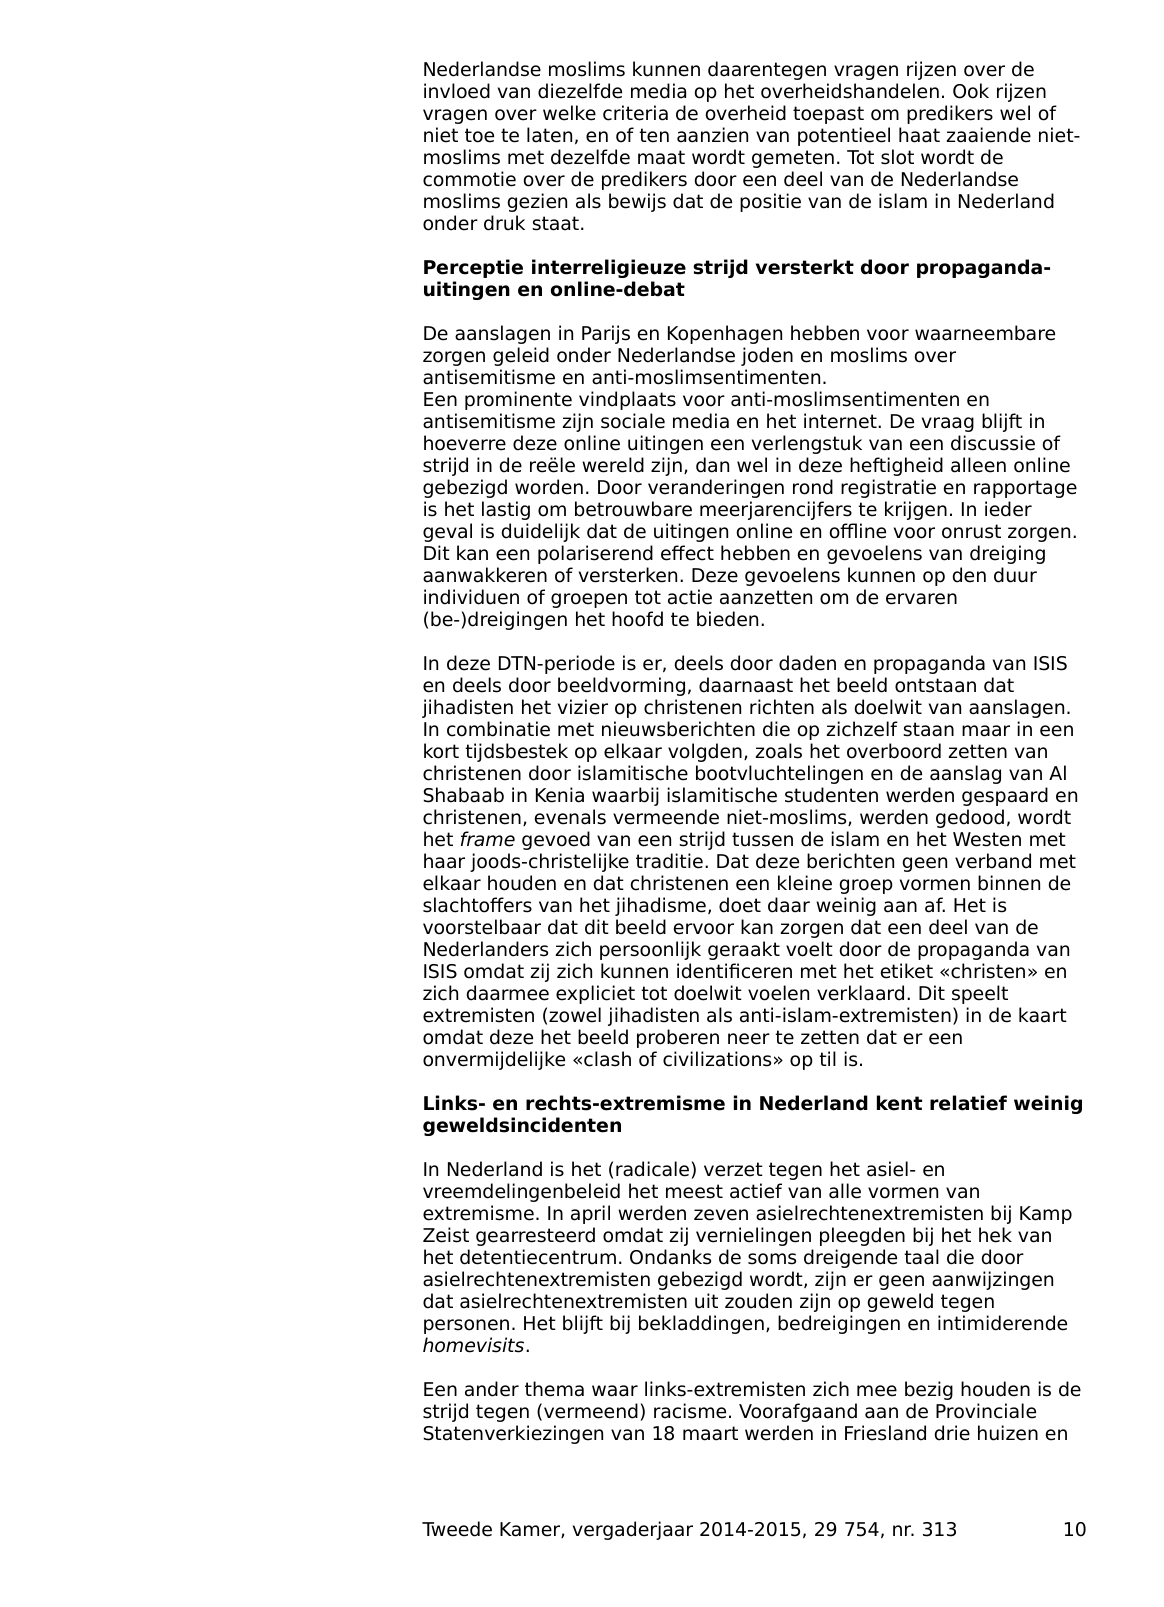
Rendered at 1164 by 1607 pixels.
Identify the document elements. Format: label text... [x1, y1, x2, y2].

subtitle Perceptie interreligieuze strijd versterkt door propaganda-uitingen en online-debat [422, 257, 1087, 301]
text In Nederland is het (radicale) verzet tegen het asiel- en vreemdelingenbeleid het meest actief van alle vormen van extremisme. In april werden zeven asielrechtenextremisten bij Kamp Zeist gearresteerd omdat zij vernielingen pleegden bij het hek van het detentiecentrum. Ondanks de soms dreigende taal die door asielrechtenextremisten gebezigd wordt, zijn er geen aanwijzingen dat asielrechtenextremisten uit zouden zijn op geweld tegen personen. Het blijft bij bekladdingen, bedreigingen en intimiderende homevisits. [422, 1159, 1087, 1357]
text Een ander thema waar links-extremisten zich mee bezig houden is de strijd tegen (vermeend) racisme. Voorafgaand aan de Provinciale Statenverkiezingen van 18 maart werden in Friesland drie huizen en [422, 1379, 1087, 1445]
text In deze DTN-periode is er, deels door daden en propaganda van ISIS en deels door beeldvorming, daarnaast het beeld ontstaan dat jihadisten het vizier op christenen richten als doelwit van aanslagen. In combinatie met nieuwsberichten die op zichzelf staan maar in een kort tijdsbestek op elkaar volgden, zoals het overboord zetten van christenen door islamitische bootvluchtelingen en de aanslag van Al Shabaab in Kenia waarbij islamitische studenten werden gespaard en christenen, evenals vermeende niet-moslims, werden gedood, wordt het frame gevoed van een strijd tussen de islam en het Westen met haar joods-christelijke traditie. Dat deze berichten geen verband met elkaar houden en dat christenen een kleine groep vormen binnen de slachtoffers van het jihadisme, doet daar weinig aan af. Het is voorstelbaar dat dit beeld ervoor kan zorgen dat een deel van de Nederlanders zich persoonlijk geraakt voelt door de propaganda van ISIS omdat zij zich kunnen identificeren met het etiket «christen» en zich daarmee expliciet tot doelwit voelen verklaard. Dit speelt extremisten (zowel jihadisten als anti-islam-extremisten) in de kaart omdat deze het beeld proberen neer te zetten dat er een onvermijdelijke «clash of civilizations» op til is. [422, 653, 1087, 1071]
subtitle Links- en rechts-extremisme in Nederland kent relatief weinig geweldsincidenten [422, 1093, 1087, 1137]
text De aanslagen in Parijs en Kopenhagen hebben voor waarneembare zorgen geleid onder Nederlandse joden en moslims over antisemitisme en anti-moslimsentimenten. [422, 323, 1087, 389]
text Nederlandse moslims kunnen daarentegen vragen rijzen over de invloed van diezelfde media op het overheidshandelen. Ook rijzen vragen over welke criteria de overheid toepast om predikers wel of niet toe te laten, en of ten aanzien van potentieel haat zaaiende niet-moslims met dezelfde maat wordt gemeten. Tot slot wordt de commotie over de predikers door een deel van de Nederlandse moslims gezien als bewijs dat de positie van de islam in Nederland onder druk staat. [422, 59, 1087, 235]
text Een prominente vindplaats voor anti-moslimsentimenten en antisemitisme zijn sociale media en het internet. De vraag blijft in hoeverre deze online uitingen een verlengstuk van een discussie of strijd in de reële wereld zijn, dan wel in deze heftigheid alleen online gebezigd worden. Door veranderingen rond registratie en rapportage is het lastig om betrouwbare meerjarencijfers te krijgen. In ieder geval is duidelijk dat de uitingen online en offline voor onrust zorgen. Dit kan een polariserend effect hebben en gevoelens van dreiging aanwakkeren of versterken. Deze gevoelens kunnen op den duur individuen of groepen tot actie aanzetten om de ervaren (be-)dreigingen het hoofd te bieden. [422, 389, 1087, 631]
